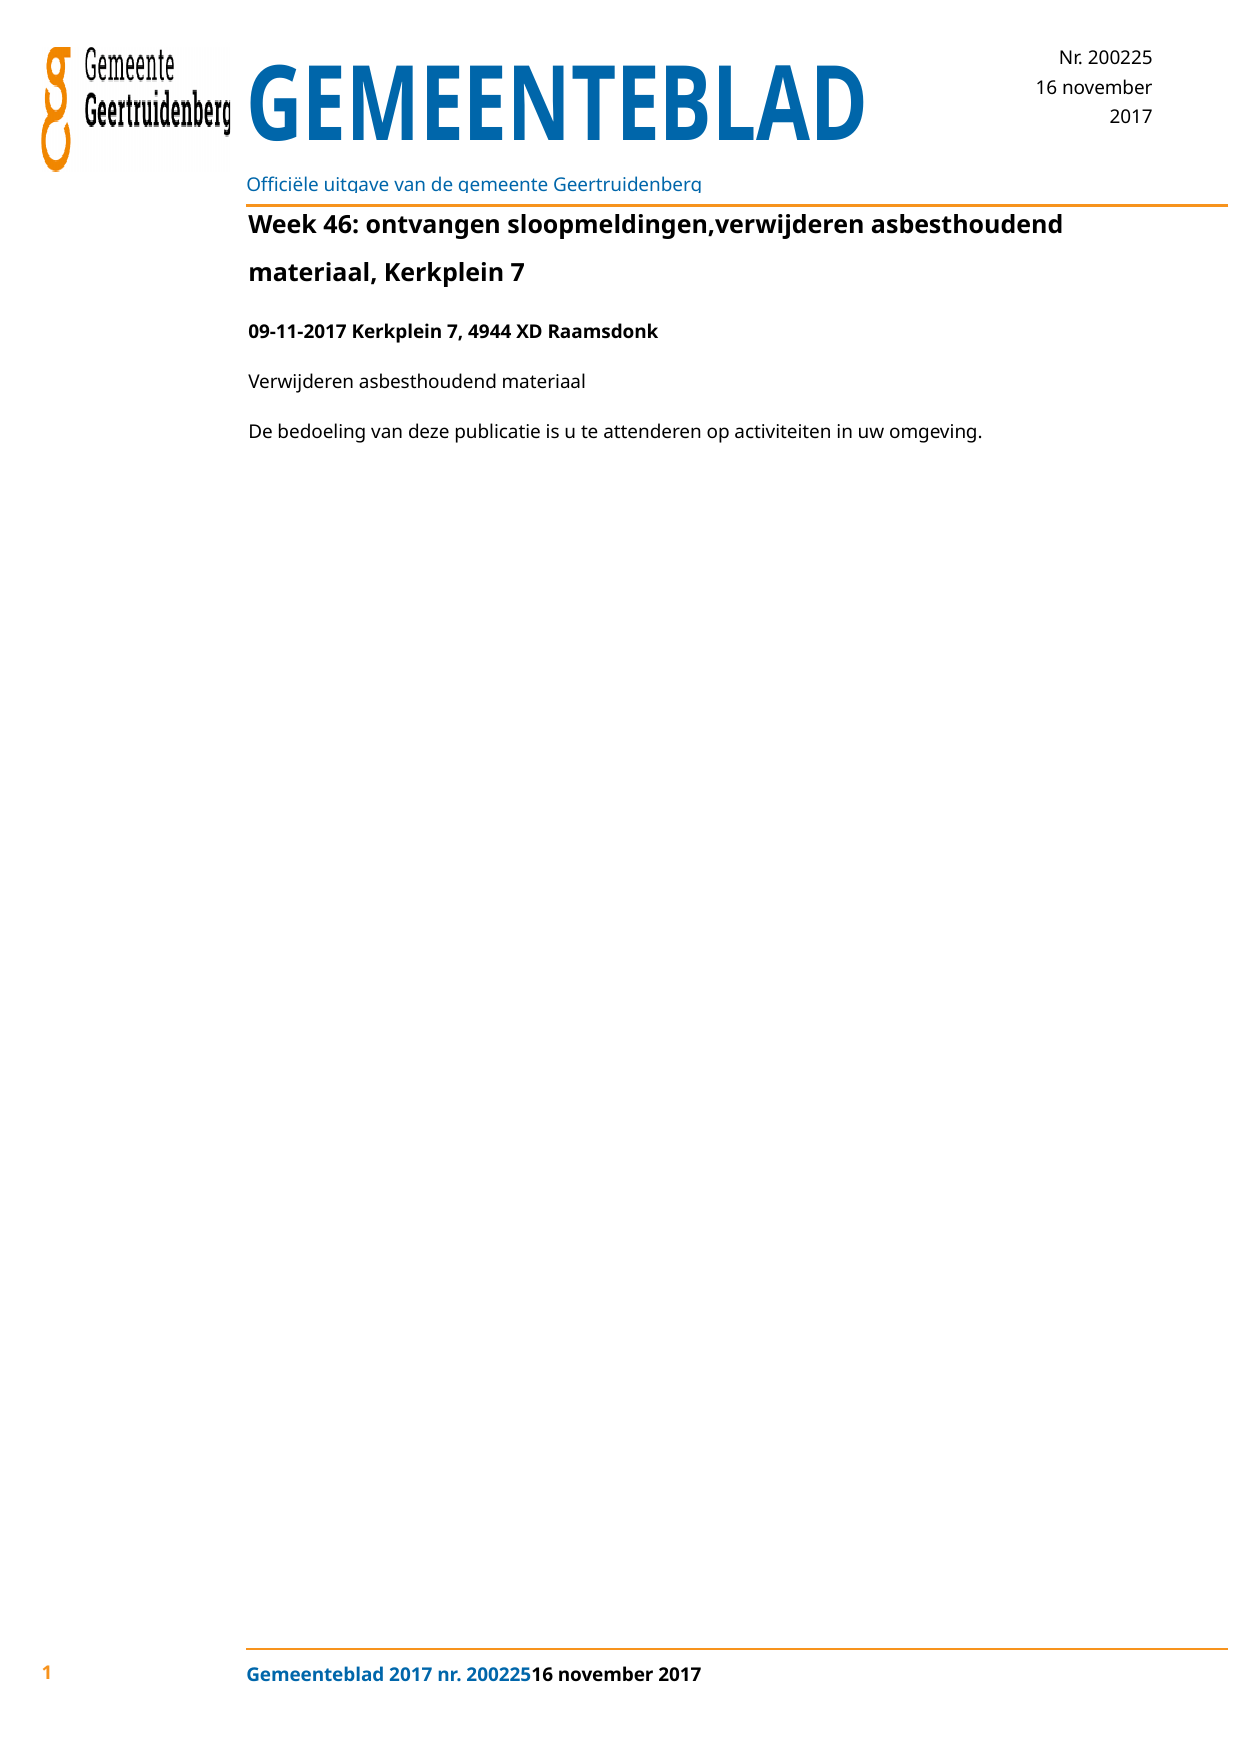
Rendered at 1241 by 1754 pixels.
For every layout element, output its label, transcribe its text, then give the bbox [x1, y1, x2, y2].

text De bedoeling van deze publicatie is u te attenderen op activiteiten in uw omgeving. [248, 419, 1152, 444]
text 09-11-2017 Kerkplein 7, 4944 XD Raamsdonk [248, 318, 1152, 344]
picture [41, 47, 231, 172]
text Verwijderen asbesthoudend materiaal [248, 368, 1152, 394]
text Week 46: ontvangen sloopmeldingen,verwijderen asbesthoudend materiaal, Kerkplein 7 [248, 207, 1152, 288]
